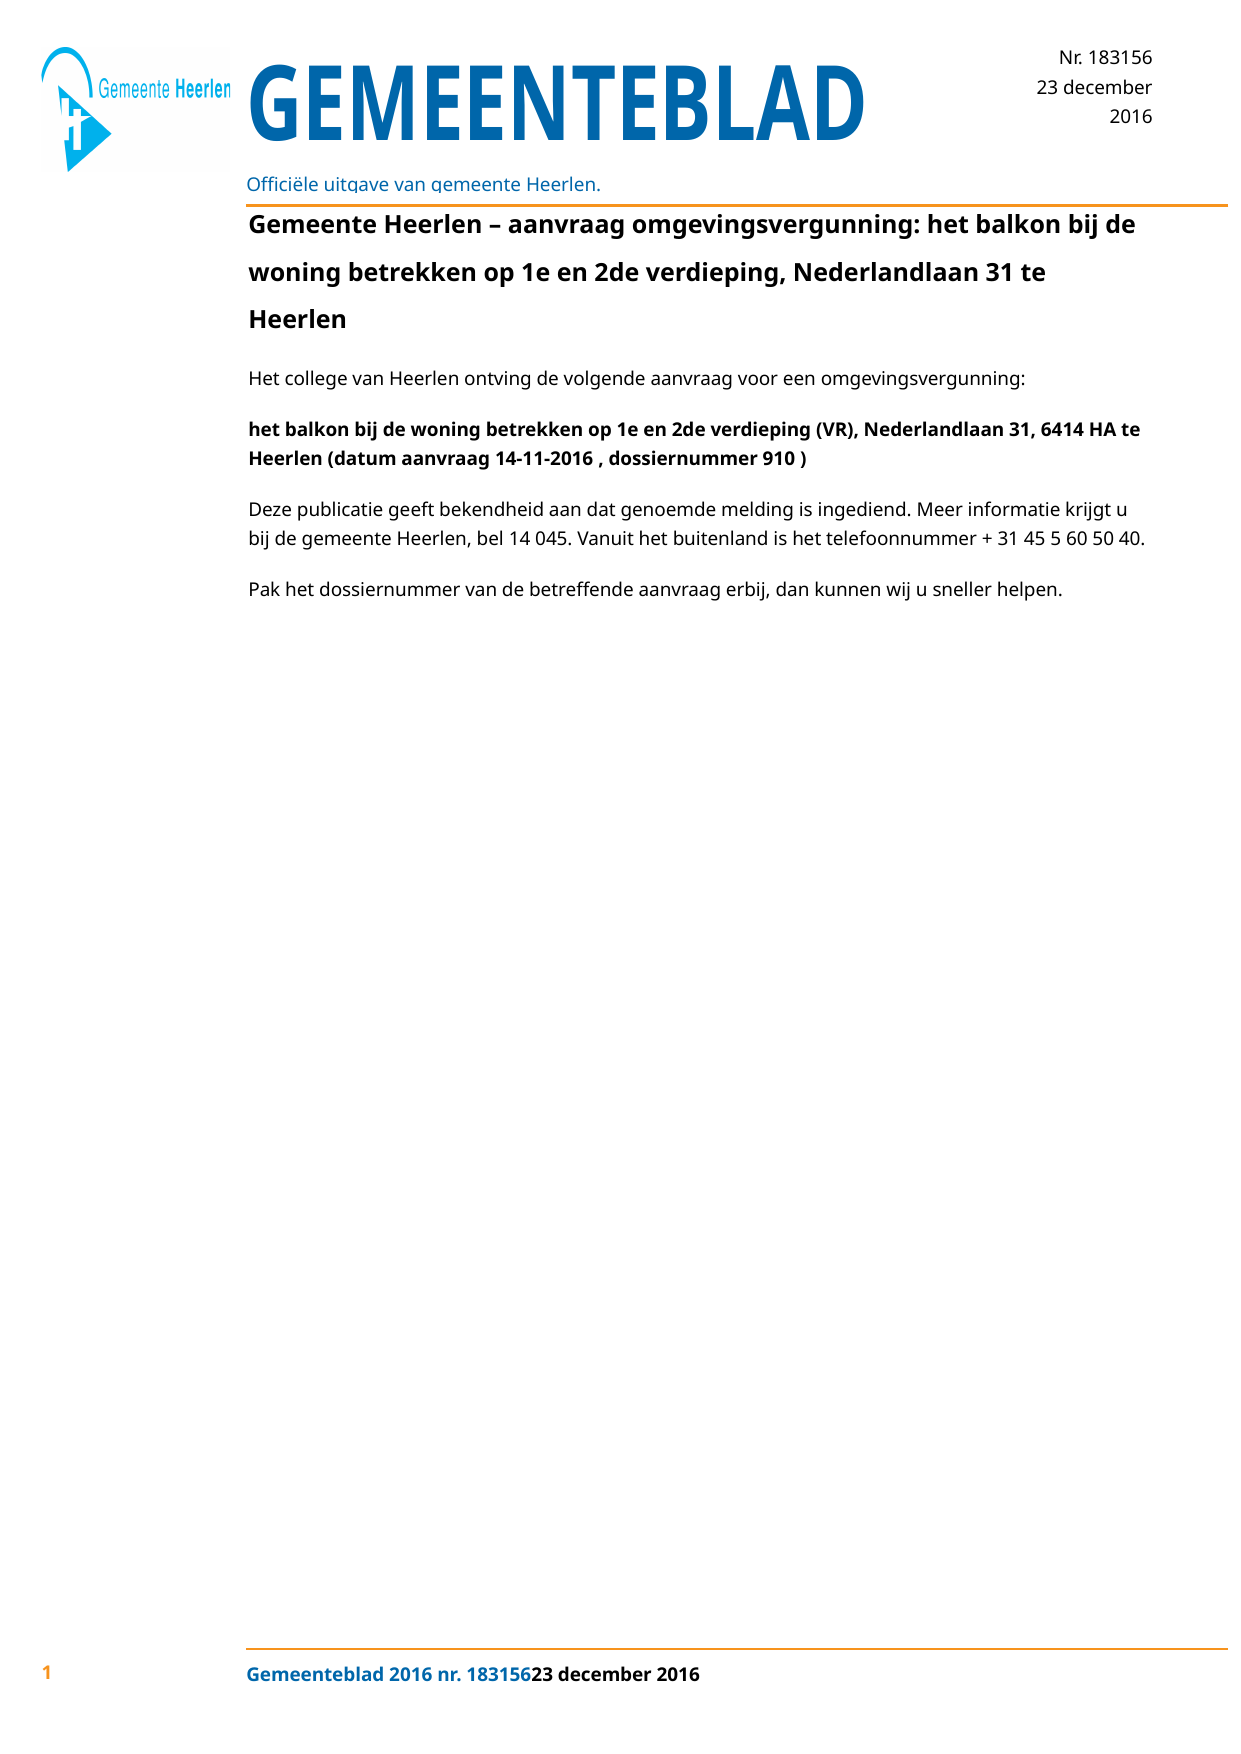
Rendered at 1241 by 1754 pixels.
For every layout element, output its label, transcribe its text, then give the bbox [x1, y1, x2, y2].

text het balkon bij de woning betrekken op 1e en 2de verdieping (VR), Nederlandlaan 31, 6414 HA te Heerlen (datum aanvraag 14-11-2016 , dossiernummer 910 ) [248, 416, 1152, 471]
picture [41, 47, 231, 172]
text Pak het dossiernummer van de betreffende aanvraag erbij, dan kunnen wij u sneller helpen. [248, 576, 1152, 602]
text Gemeente Heerlen – aanvraag omgevingsvergunning: het balkon bij de woning betrekken op 1e en 2de verdieping, Nederlandlaan 31 te Heerlen [248, 207, 1152, 336]
picture [41, 47, 58, 70]
text Deze publicatie geeft bekendheid aan dat genoemde melding is ingediend. Meer informatie krijgt u bij de gemeente Heerlen, bel 14 045. Vanuit het buitenland is het telefoonnummer + 31 45 5 60 50 40. [248, 496, 1152, 551]
text Het college van Heerlen ontving de volgende aanvraag voor een omgevingsvergunning: [248, 366, 1152, 391]
